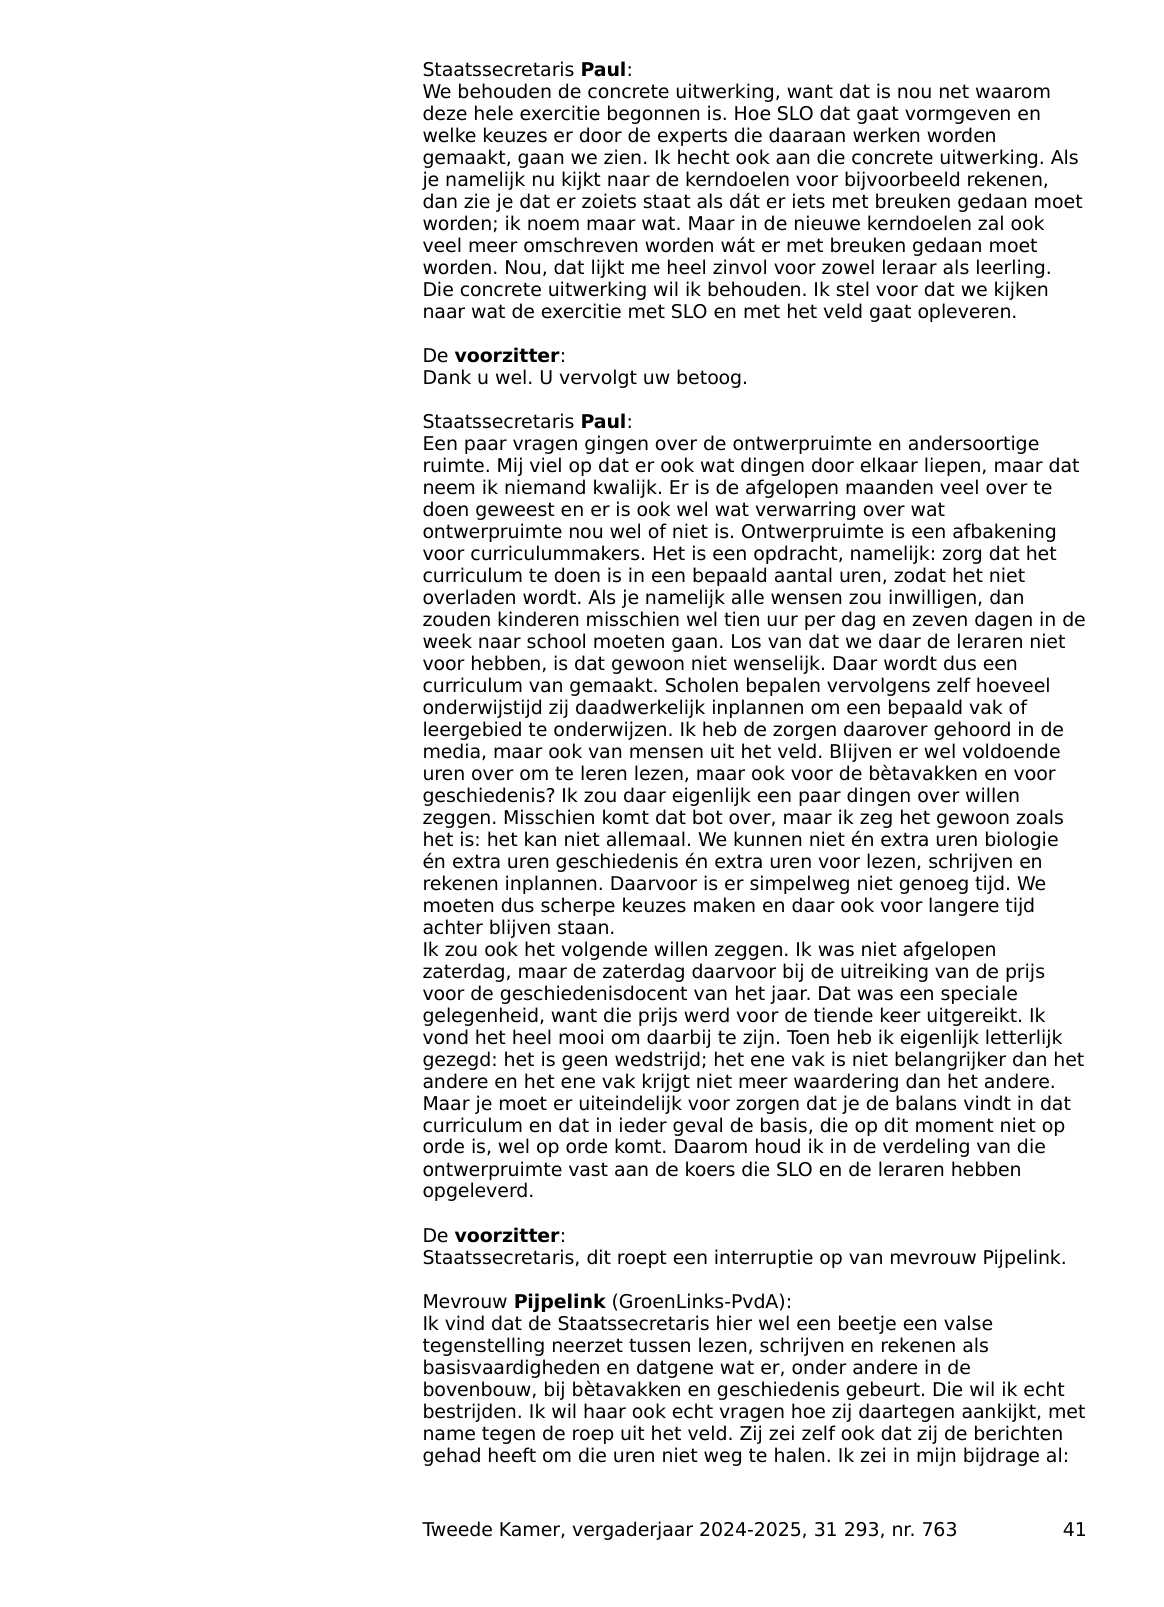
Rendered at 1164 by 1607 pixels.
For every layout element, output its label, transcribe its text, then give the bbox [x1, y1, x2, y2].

text De voorzitter: [422, 345, 1087, 367]
text Ik zou ook het volgende willen zeggen. Ik was niet afgelopen zaterdag, maar de zaterdag daarvoor bij de uitreiking van de prijs voor de geschiedenisdocent van het jaar. Dat was een speciale gelegenheid, want die prijs werd voor de tiende keer uitgereikt. Ik vond het heel mooi om daarbij te zijn. Toen heb ik eigenlijk letterlijk gezegd: het is geen wedstrijd; het ene vak is niet belangrijker dan het andere en het ene vak krijgt niet meer waardering dan het andere. Maar je moet er uiteindelijk voor zorgen dat je de balans vindt in dat curriculum en dat in ieder geval de basis, die op dit moment niet op orde is, wel op orde komt. Daarom houd ik in de verdeling van die ontwerpruimte vast aan de koers die SLO en de leraren hebben opgeleverd. [422, 939, 1087, 1202]
text Staatssecretaris Paul: [422, 59, 1087, 81]
text We behouden de concrete uitwerking, want dat is nou net waarom deze hele exercitie begonnen is. Hoe SLO dat gaat vormgeven en welke keuzes er door de experts die daaraan werken worden gemaakt, gaan we zien. Ik hecht ook aan die concrete uitwerking. Als je namelijk nu kijkt naar de kerndoelen voor bijvoorbeeld rekenen, dan zie je dat er zoiets staat als dát er iets met breuken gedaan moet worden; ik noem maar wat. Maar in de nieuwe kerndoelen zal ook veel meer omschreven worden wát er met breuken gedaan moet worden. Nou, dat lijkt me heel zinvol voor zowel leraar als leerling. Die concrete uitwerking wil ik behouden. Ik stel voor dat we kijken naar wat de exercitie met SLO en met het veld gaat opleveren. [422, 81, 1087, 323]
text Mevrouw Pijpelink (GroenLinks-PvdA): [422, 1291, 1087, 1313]
text Ik vind dat de Staatssecretaris hier wel een beetje een valse tegenstelling neerzet tussen lezen, schrijven en rekenen als basisvaardigheden en datgene wat er, onder andere in de bovenbouw, bij bètavakken en geschiedenis gebeurt. Die wil ik echt bestrijden. Ik wil haar ook echt vragen hoe zij daartegen aankijkt, met name tegen de roep uit het veld. Zij zei zelf ook dat zij de berichten gehad heeft om die uren niet weg te halen. Ik zei in mijn bijdrage al: [422, 1313, 1087, 1467]
text De voorzitter: [422, 1224, 1087, 1247]
text Staatssecretaris Paul: [422, 411, 1087, 433]
text Dank u wel. U vervolgt uw betoog. [422, 367, 1087, 389]
text Een paar vragen gingen over de ontwerpruimte en andersoortige ruimte. Mij viel op dat er ook wat dingen door elkaar liepen, maar dat neem ik niemand kwalijk. Er is de afgelopen maanden veel over te doen geweest en er is ook wel wat verwarring over wat ontwerpruimte nou wel of niet is. Ontwerpruimte is een afbakening voor curriculummakers. Het is een opdracht, namelijk: zorg dat het curriculum te doen is in een bepaald aantal uren, zodat het niet overladen wordt. Als je namelijk alle wensen zou inwilligen, dan zouden kinderen misschien wel tien uur per dag en zeven dagen in de week naar school moeten gaan. Los van dat we daar de leraren niet voor hebben, is dat gewoon niet wenselijk. Daar wordt dus een curriculum van gemaakt. Scholen bepalen vervolgens zelf hoeveel onderwijstijd zij daadwerkelijk inplannen om een bepaald vak of leergebied te onderwijzen. Ik heb de zorgen daarover gehoord in de media, maar ook van mensen uit het veld. Blijven er wel voldoende uren over om te leren lezen, maar ook voor de bètavakken en voor geschiedenis? Ik zou daar eigenlijk een paar dingen over willen zeggen. Misschien komt dat bot over, maar ik zeg het gewoon zoals het is: het kan niet allemaal. We kunnen niet én extra uren biologie én extra uren geschiedenis én extra uren voor lezen, schrijven en rekenen inplannen. Daarvoor is er simpelweg niet genoeg tijd. We moeten dus scherpe keuzes maken en daar ook voor langere tijd achter blijven staan. [422, 433, 1087, 939]
text Staatssecretaris, dit roept een interruptie op van mevrouw Pijpelink. [422, 1247, 1087, 1268]
